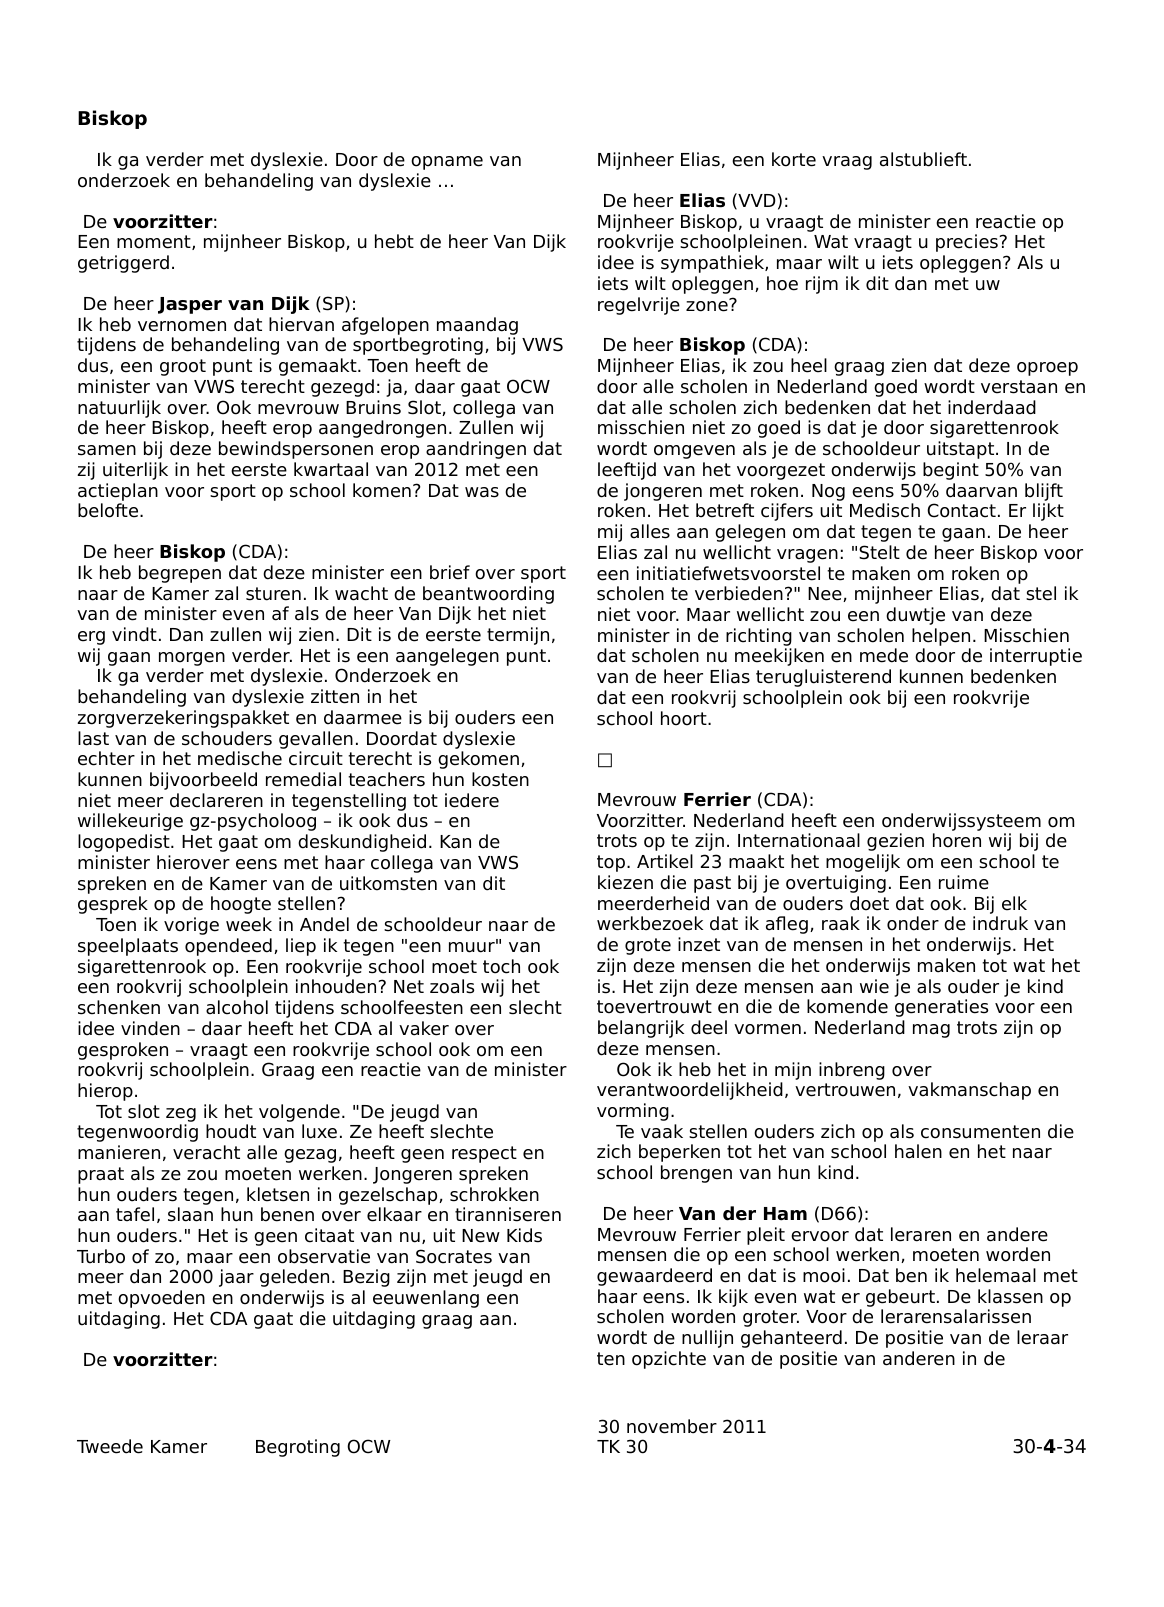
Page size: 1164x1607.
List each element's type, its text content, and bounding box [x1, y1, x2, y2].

text Voorzitter. Nederland heeft een onderwijssysteem om trots op te zijn. Internationaal gezien horen wij bij de top. Artikel 23 maakt het mogelijk om een school te kiezen die past bij je overtuiging. Een ruime meerderheid van de ouders doet dat ook. Bij elk werkbezoek dat ik afleg, raak ik onder de indruk van de grote inzet van de mensen in het onderwijs. Het zijn deze mensen die het onderwijs maken tot wat het is. Het zijn deze mensen aan wie je als ouder je kind toevertrouwt en die de komende generaties voor een belangrijk deel vormen. Nederland mag trots zijn op deze mensen. [596, 811, 1087, 1059]
text De voorzitter: [77, 1349, 567, 1370]
text Te vaak stellen ouders zich op als consumenten die zich beperken tot het van school halen en het naar school brengen van hun kind. [596, 1122, 1087, 1184]
text Ik heb begrepen dat deze minister een brief over sport naar de Kamer zal sturen. Ik wacht de beantwoording van de minister even af als de heer Van Dijk het niet erg vindt. Dan zullen wij zien. Dit is de eerste termijn, wij gaan morgen verder. Het is een aangelegen punt. [77, 563, 567, 666]
text Ook ik heb het in mijn inbreng over verantwoordelijkheid, vertrouwen, vakmanschap en vorming. [596, 1059, 1087, 1122]
text De heer Biskop (CDA): [596, 335, 1087, 356]
text Mevrouw Ferrier (CDA): [596, 790, 1087, 811]
text De heer Elias (VVD): [596, 191, 1087, 212]
text Toen ik vorige week in Andel de schooldeur naar de speelplaats opendeed, liep ik tegen "een muur" van sigarettenrook op. Een rookvrije school moet toch ook een rookvrij schoolplein inhouden? Net zoals wij het schenken van alcohol tijdens schoolfeesten een slecht idee vinden – daar heeft het CDA al vaker over gesproken – vraagt een rookvrije school ook om een rookvrij schoolplein. Graag een reactie van de minister hierop. [77, 915, 567, 1102]
text Ik ga verder met dyslexie. Onderzoek en behandeling van dyslexie zitten in het zorgverzekeringspakket en daarmee is bij ouders een last van de schouders gevallen. Doordat dyslexie echter in het medische circuit terecht is gekomen, kunnen bijvoorbeeld remedial teachers hun kosten niet meer declareren in tegenstelling tot iedere willekeurige gz-psycholoog – ik ook dus – en logopedist. Het gaat om deskundigheid. Kan de minister hierover eens met haar collega van VWS spreken en de Kamer van de uitkomsten van dit gesprek op de hoogte stellen? [77, 666, 567, 915]
text Mevrouw Ferrier pleit ervoor dat leraren en andere mensen die op een school werken, moeten worden gewaardeerd en dat is mooi. Dat ben ik helemaal met haar eens. Ik kijk even wat er gebeurt. De klassen op scholen worden groter. Voor de lerarensalarissen wordt de nullijn gehanteerd. De positie van de leraar ten opzichte van de positie van anderen in de [596, 1224, 1087, 1369]
text De heer Biskop (CDA): [77, 542, 567, 563]
text Mijnheer Biskop, u vraagt de minister een reactie op rookvrije schoolpleinen. Wat vraagt u precies? Het idee is sympathiek, maar wilt u iets opleggen? Als u iets wilt opleggen, hoe rijm ik dit dan met uw regelvrije zone? [596, 212, 1087, 315]
text Mijnheer Elias, een korte vraag alstublieft. [596, 150, 1087, 171]
text De heer Jasper van Dijk (SP): [77, 294, 567, 314]
text De heer Van der Ham (D66): [596, 1204, 1087, 1224]
text Ik ga verder met dyslexie. Door de opname van onderzoek en behandeling van dyslexie … [77, 150, 567, 192]
text Een moment, mijnheer Biskop, u hebt de heer Van Dijk getriggerd. [77, 232, 567, 274]
text Mijnheer Elias, ik zou heel graag zien dat deze oproep door alle scholen in Nederland goed wordt verstaan en dat alle scholen zich bedenken dat het inderdaad misschien niet zo goed is dat je door sigarettenrook wordt omgeven als je de schooldeur uitstapt. In de leeftijd van het voorgezet onderwijs begint 50% van de jongeren met roken. Nog eens 50% daarvan blijft roken. Het betreft cijfers uit Medisch Contact. Er lijkt mij alles aan gelegen om dat tegen te gaan. De heer Elias zal nu wellicht vragen: "Stelt de heer Biskop voor een initiatiefwetsvoorstel te maken om roken op scholen te verbieden?" Nee, mijnheer Elias, dat stel ik niet voor. Maar wellicht zou een duwtje van deze minister in de richting van scholen helpen. Misschien dat scholen nu meekijken en mede door de interruptie van de heer Elias terugluisterend kunnen bedenken dat een rookvrij schoolplein ook bij een rookvrije school hoort. [596, 356, 1087, 729]
text □ [596, 749, 1087, 770]
text Tot slot zeg ik het volgende. "De jeugd van tegenwoordig houdt van luxe. Ze heeft slechte manieren, veracht alle gezag, heeft geen respect en praat als ze zou moeten werken. Jongeren spreken hun ouders tegen, kletsen in gezelschap, schrokken aan tafel, slaan hun benen over elkaar en tiranniseren hun ouders." Het is geen citaat van nu, uit New Kids Turbo of zo, maar een observatie van Socrates van meer dan 2000 jaar geleden. Bezig zijn met jeugd en met opvoeden en onderwijs is al eeuwenlang een uitdaging. Het CDA gaat die uitdaging graag aan. [77, 1102, 567, 1329]
text Ik heb vernomen dat hiervan afgelopen maandag tijdens de behandeling van de sportbegroting, bij VWS dus, een groot punt is gemaakt. Toen heeft de minister van VWS terecht gezegd: ja, daar gaat OCW natuurlijk over. Ook mevrouw Bruins Slot, collega van de heer Biskop, heeft erop aangedrongen. Zullen wij samen bij deze bewindspersonen erop aandringen dat zij uiterlijk in het eerste kwartaal van 2012 met een actieplan voor sport op school komen? Dat was de belofte. [77, 314, 567, 522]
text De voorzitter: [77, 212, 567, 232]
